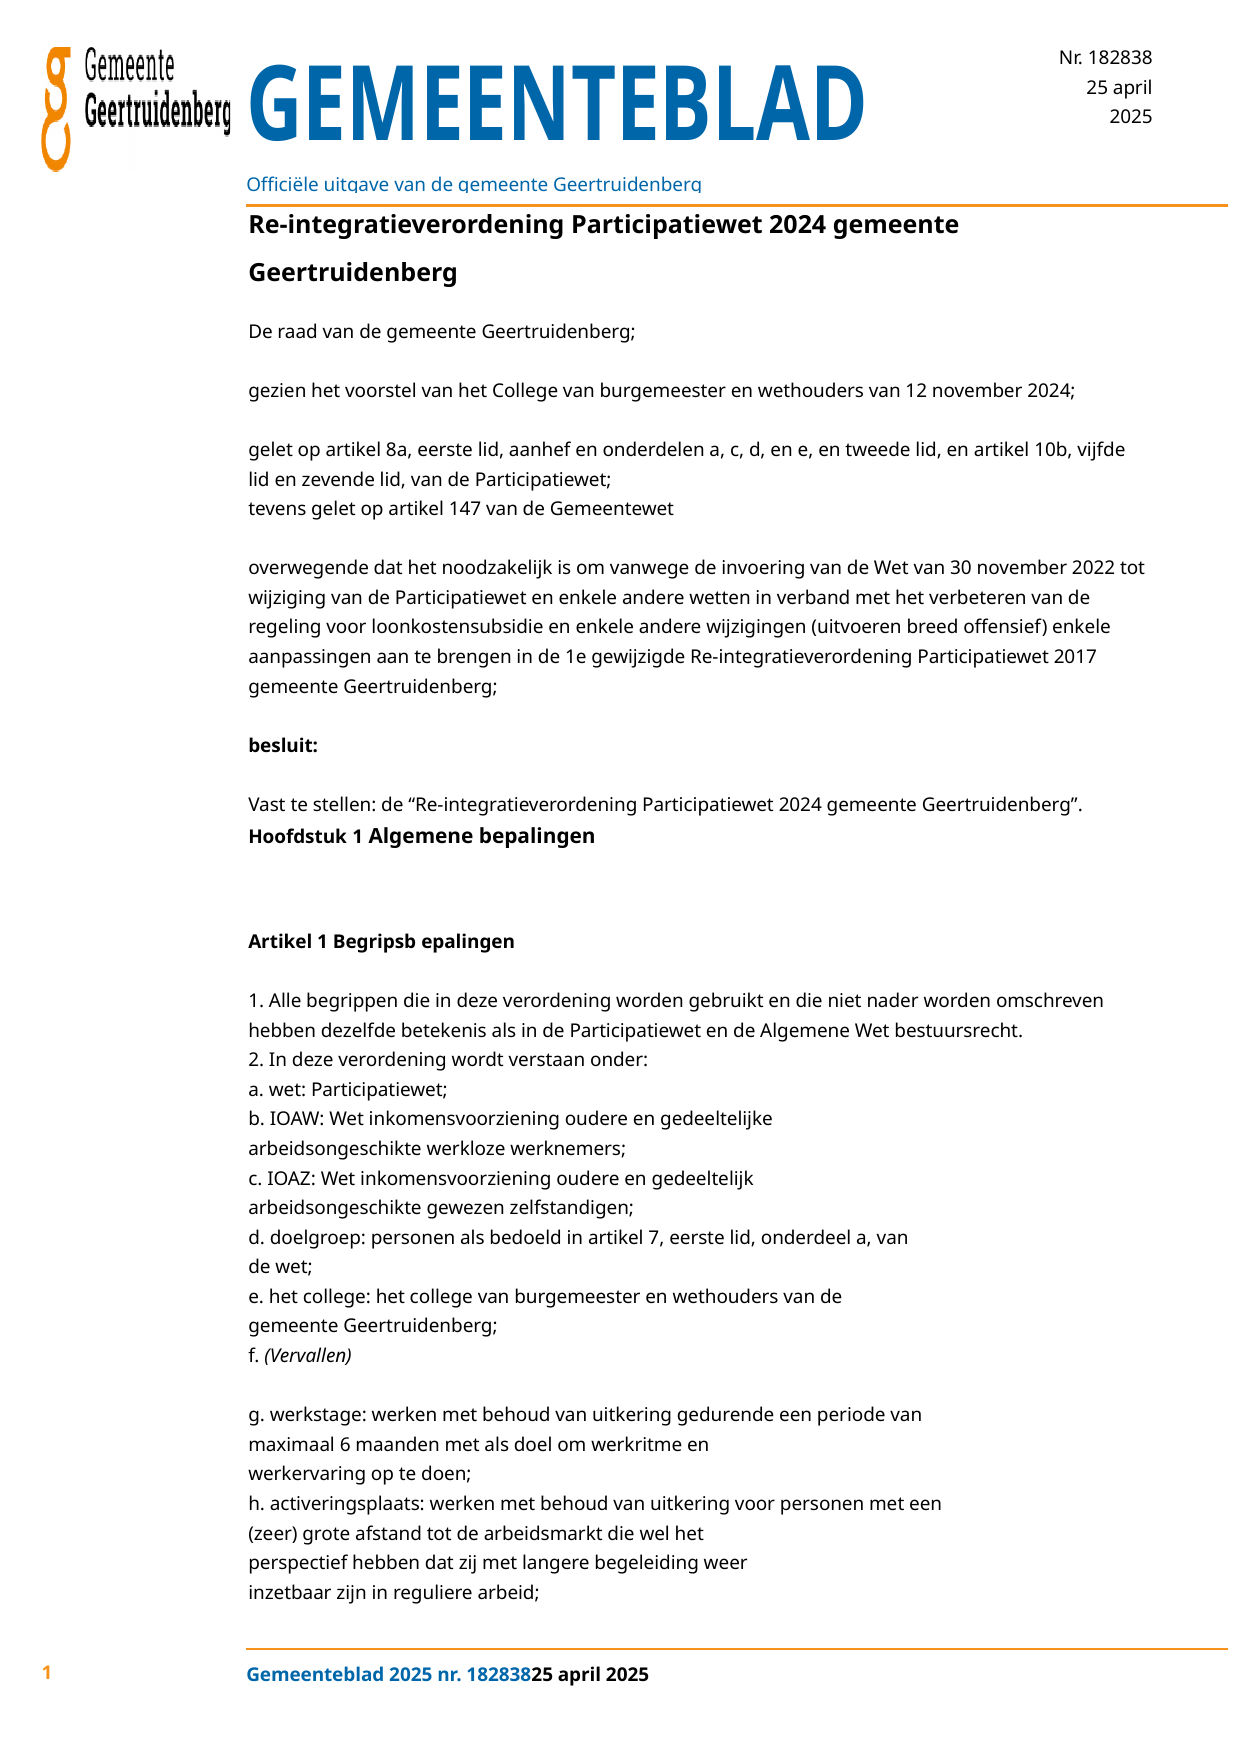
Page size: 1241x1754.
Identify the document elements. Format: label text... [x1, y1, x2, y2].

text Hoofdstuk 1 Algemene bepalingen [248, 821, 1152, 849]
text inzetbaar zijn in reguliere arbeid; [248, 1579, 1152, 1605]
text e. het college: het college van burgemeester en wethouders van de [248, 1283, 1152, 1309]
text werkervaring op te doen; [248, 1461, 1152, 1486]
text Re-integratieverordening Participatiewet 2024 gemeente Geertruidenberg [248, 207, 1152, 288]
text De raad van de gemeente Geertruidenberg; [248, 318, 1152, 344]
text gemeente Geertruidenberg; [248, 1313, 1152, 1338]
text a. wet: Participatiewet; [248, 1076, 1152, 1102]
text (zeer) grote afstand tot de arbeidsmarkt die wel het [248, 1520, 1152, 1546]
text h. activeringsplaats: werken met behoud van uitkering voor personen met een [248, 1490, 1152, 1516]
text maximaal 6 maanden met als doel om werkritme en [248, 1431, 1152, 1457]
text g. werkstage: werken met behoud van uitkering gedurende een periode van [248, 1401, 1152, 1427]
picture [41, 47, 231, 172]
text arbeidsongeschikte werkloze werknemers; [248, 1135, 1152, 1161]
text c. IOAZ: Wet inkomensvoorziening oudere en gedeeltelijk [248, 1165, 1152, 1191]
text tevens gelet op artikel 147 van de Gemeentewet [248, 495, 1152, 521]
text b. IOAW: Wet inkomensvoorziening oudere en gedeeltelijke [248, 1106, 1152, 1131]
text Artikel 1 Begripsb epalingen [248, 928, 1152, 954]
text arbeidsongeschikte gewezen zelfstandigen; [248, 1194, 1152, 1220]
text 1. Alle begrippen die in deze verordening worden gebruikt en die niet nader worden omschreven hebben dezelfde betekenis als in de Participatiewet en de Algemene Wet bestuursrecht. [248, 987, 1152, 1043]
text f. (Vervallen) [248, 1342, 1152, 1368]
text d. doelgroep: personen als bedoeld in artikel 7, eerste lid, onderdeel a, van [248, 1224, 1152, 1250]
text overwegende dat het noodzakelijk is om vanwege de invoering van de Wet van 30 november 2022 tot wijziging van de Participatiewet en enkele andere wetten in verband met het verbeteren van de regeling voor loonkostensubsidie en enkele andere wijzigingen (uitvoeren breed offensief) enkele aanpassingen aan te brengen in de 1e gewijzigde Re-integratieverordening Participatiewet 2017 gemeente Geertruidenberg; [248, 554, 1152, 699]
text 2. In deze verordening wordt verstaan onder: [248, 1046, 1152, 1072]
text perspectief hebben dat zij met langere begeleiding weer [248, 1549, 1152, 1575]
text gelet op artikel 8a, eerste lid, aanhef en onderdelen a, c, d, en e, en tweede lid, en artikel 10b, vijfde lid en zevende lid, van de Participatiewet; [248, 436, 1152, 492]
text de wet; [248, 1253, 1152, 1279]
text besluit: [248, 732, 1152, 758]
text Vast te stellen: de “Re-integratieverordening Participatiewet 2024 gemeente Geertruidenberg”. [248, 791, 1152, 817]
text gezien het voorstel van het College van burgemeester en wethouders van 12 november 2024; [248, 377, 1152, 403]
